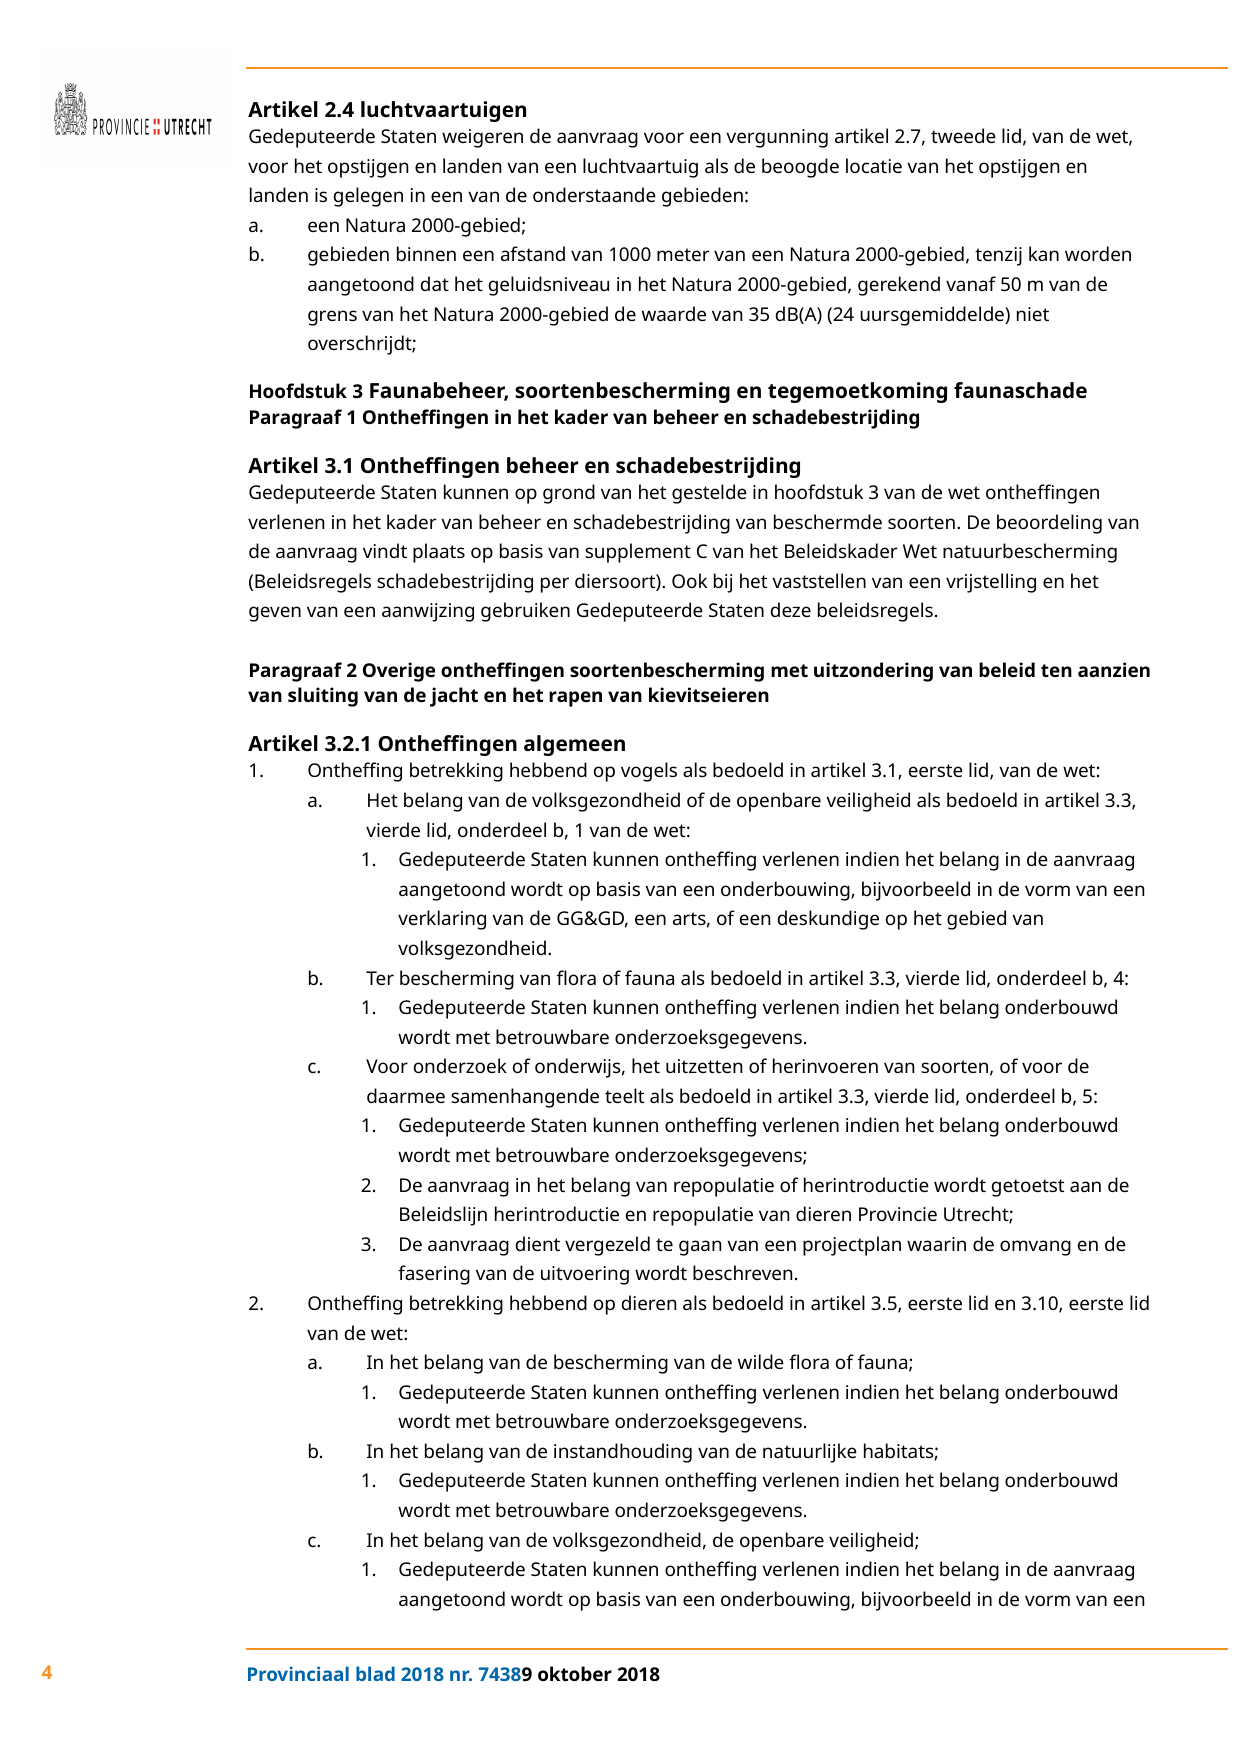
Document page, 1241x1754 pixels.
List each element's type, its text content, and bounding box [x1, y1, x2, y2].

list De aanvraag in het belang van repopulatie of herintroductie wordt getoetst aan de Beleidslijn herintroductie en repopulatie van dieren Provincie Utrecht; [361, 1172, 1152, 1227]
text Paragraaf 1 Ontheffingen in het kader van beheer en schadebestrijding [248, 404, 1152, 430]
list De aanvraag dient vergezeld te gaan van een projectplan waarin de omvang en de fasering van de uitvoering wordt beschreven. [361, 1231, 1152, 1286]
list gebieden binnen een afstand van 1000 meter van een Natura 2000-gebied, tenzij kan worden aangetoond dat het geluidsniveau in het Natura 2000-gebied, gerekend vanaf 50 m van de grens van het Natura 2000-gebied de waarde van 35 dB(A) (24 uursgemiddelde) niet overschrijdt; [248, 242, 1152, 356]
list een Natura 2000-gebied; [248, 212, 1152, 238]
text Artikel 2.4 luchtvaartuigen [248, 95, 1152, 123]
list Gedeputeerde Staten kunnen ontheffing verlenen indien het belang onderbouwd wordt met betrouwbare onderzoeksgegevens. [361, 994, 1152, 1049]
text Gedeputeerde Staten weigeren de aanvraag voor een vergunning artikel 2.7, tweede lid, van de wet, voor het opstijgen en landen van een luchtvaartuig als de beoogde locatie van het opstijgen en landen is gelegen in een van de onderstaande gebieden: [248, 123, 1152, 208]
list Gedeputeerde Staten kunnen ontheffing verlenen indien het belang in de aanvraag aangetoond wordt op basis van een onderbouwing, bijvoorbeeld in de vorm van een verklaring van de GG&GD, een arts, of een deskundige op het gebied van volksgezondheid. [361, 846, 1152, 961]
list Gedeputeerde Staten kunnen ontheffing verlenen indien het belang onderbouwd wordt met betrouwbare onderzoeksgegevens. [361, 1468, 1152, 1523]
text Paragraaf 2 Overige ontheffingen soortenbescherming met uitzondering van beleid ten aanzien van sluiting van de jacht en het rapen van kievitseieren [248, 657, 1152, 708]
text Hoofdstuk 3 Faunabeheer, soortenbescherming en tegemoetkoming faunaschade [248, 376, 1152, 404]
list Voor onderzoek of onderwijs, het uitzetten of herinvoeren van soorten, of voor de daarmee samenhangende teelt als bedoeld in artikel 3.3, vierde lid, onderdeel b, 5: [307, 1053, 1152, 1109]
list Gedeputeerde Staten kunnen ontheffing verlenen indien het belang onderbouwd wordt met betrouwbare onderzoeksgegevens. [361, 1379, 1152, 1434]
text Artikel 3.2.1 Ontheffingen algemeen [248, 729, 1152, 758]
list Het belang van de volksgezondheid of de openbare veiligheid als bedoeld in artikel 3.3, vierde lid, onderdeel b, 1 van de wet: [307, 787, 1152, 842]
list Ter bescherming van flora of fauna als bedoeld in artikel 3.3, vierde lid, onderdeel b, 4: [307, 965, 1152, 990]
list In het belang van de bescherming van de wilde flora of fauna; [307, 1349, 1152, 1375]
text Gedeputeerde Staten kunnen op grond van het gestelde in hoofdstuk 3 van de wet ontheffingen verlenen in het kader van beheer en schadebestrijding van beschermde soorten. De beoordeling van de aanvraag vindt plaats op basis van supplement C van het Beleidskader Wet natuurbescherming (Beleidsregels schadebestrijding per diersoort). Ook bij het vaststellen van een vrijstelling en het geven van een aanwijzing gebruiken Gedeputeerde Staten deze beleidsregels. [248, 479, 1152, 623]
picture [41, 47, 231, 172]
list In het belang van de volksgezondheid, de openbare veiligheid; [307, 1527, 1152, 1552]
list Gedeputeerde Staten kunnen ontheffing verlenen indien het belang onderbouwd wordt met betrouwbare onderzoeksgegevens; [361, 1113, 1152, 1168]
list Gedeputeerde Staten kunnen ontheffing verlenen indien het belang in de aanvraag aangetoond wordt op basis van een onderbouwing, bijvoorbeeld in de vorm van een [361, 1556, 1152, 1612]
list In het belang van de instandhouding van de natuurlijke habitats; [307, 1438, 1152, 1464]
list Ontheffing betrekking hebbend op vogels als bedoeld in artikel 3.1, eerste lid, van de wet: [248, 758, 1152, 783]
list Ontheffing betrekking hebbend op dieren als bedoeld in artikel 3.5, eerste lid en 3.10, eerste lid van de wet: [248, 1290, 1152, 1345]
text Artikel 3.1 Ontheffingen beheer en schadebestrijding [248, 451, 1152, 479]
